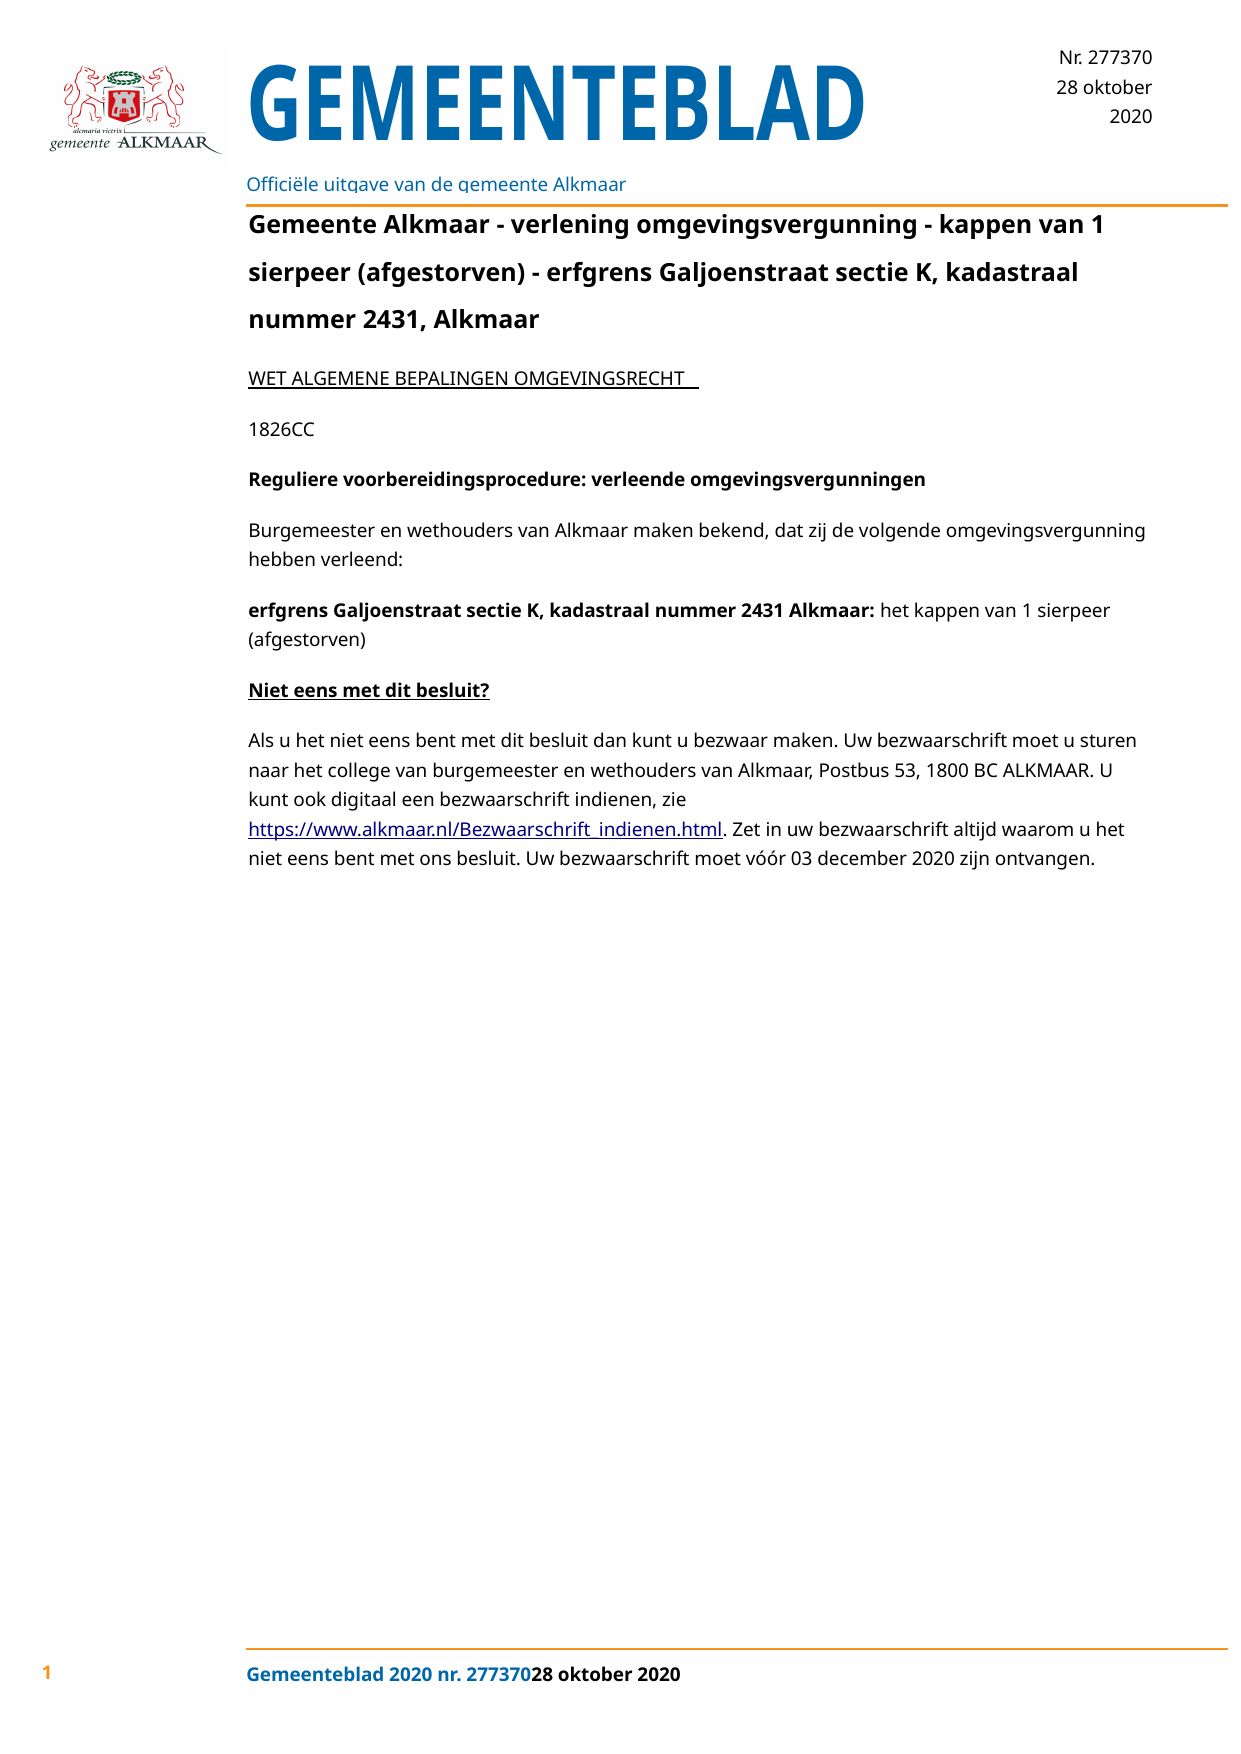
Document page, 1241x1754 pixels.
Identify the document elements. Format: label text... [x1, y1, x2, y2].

text Gemeente Alkmaar - verlening omgevingsvergunning - kappen van 1 sierpeer (afgestorven) - erfgrens Galjoenstraat sectie K, kadastraal nummer 2431, Alkmaar [248, 207, 1152, 336]
picture [41, 47, 231, 172]
text Als u het niet eens bent met dit besluit dan kunt u bezwaar maken. Uw bezwaarschrift moet u sturen naar het college van burgemeester en wethouders van Alkmaar, Postbus 53, 1800 BC ALKMAAR. U kunt ook digitaal een bezwaarschrift indienen, zie https://www.alkmaar.nl/Bezwaarschrift_indienen.html. Zet in uw bezwaarschrift altijd waarom u het niet eens bent met ons besluit. Uw bezwaarschrift moet vóór 03 december 2020 zijn ontvangen. [248, 727, 1152, 871]
text Burgemeester en wethouders van Alkmaar maken bekend, dat zij de volgende omgevingsvergunning hebben verleend: [248, 517, 1152, 572]
text Niet eens met dit besluit? [248, 677, 1152, 702]
text 1826CC [248, 416, 1152, 442]
text Reguliere voorbereidingsprocedure: verleende omgevingsvergunningen [248, 466, 1152, 492]
text WET ALGEMENE BEPALINGEN OMGEVINGSRECHT [248, 366, 1152, 391]
text erfgrens Galjoenstraat sectie K, kadastraal nummer 2431 Alkmaar: het kappen van 1 sierpeer (afgestorven) [248, 597, 1152, 652]
